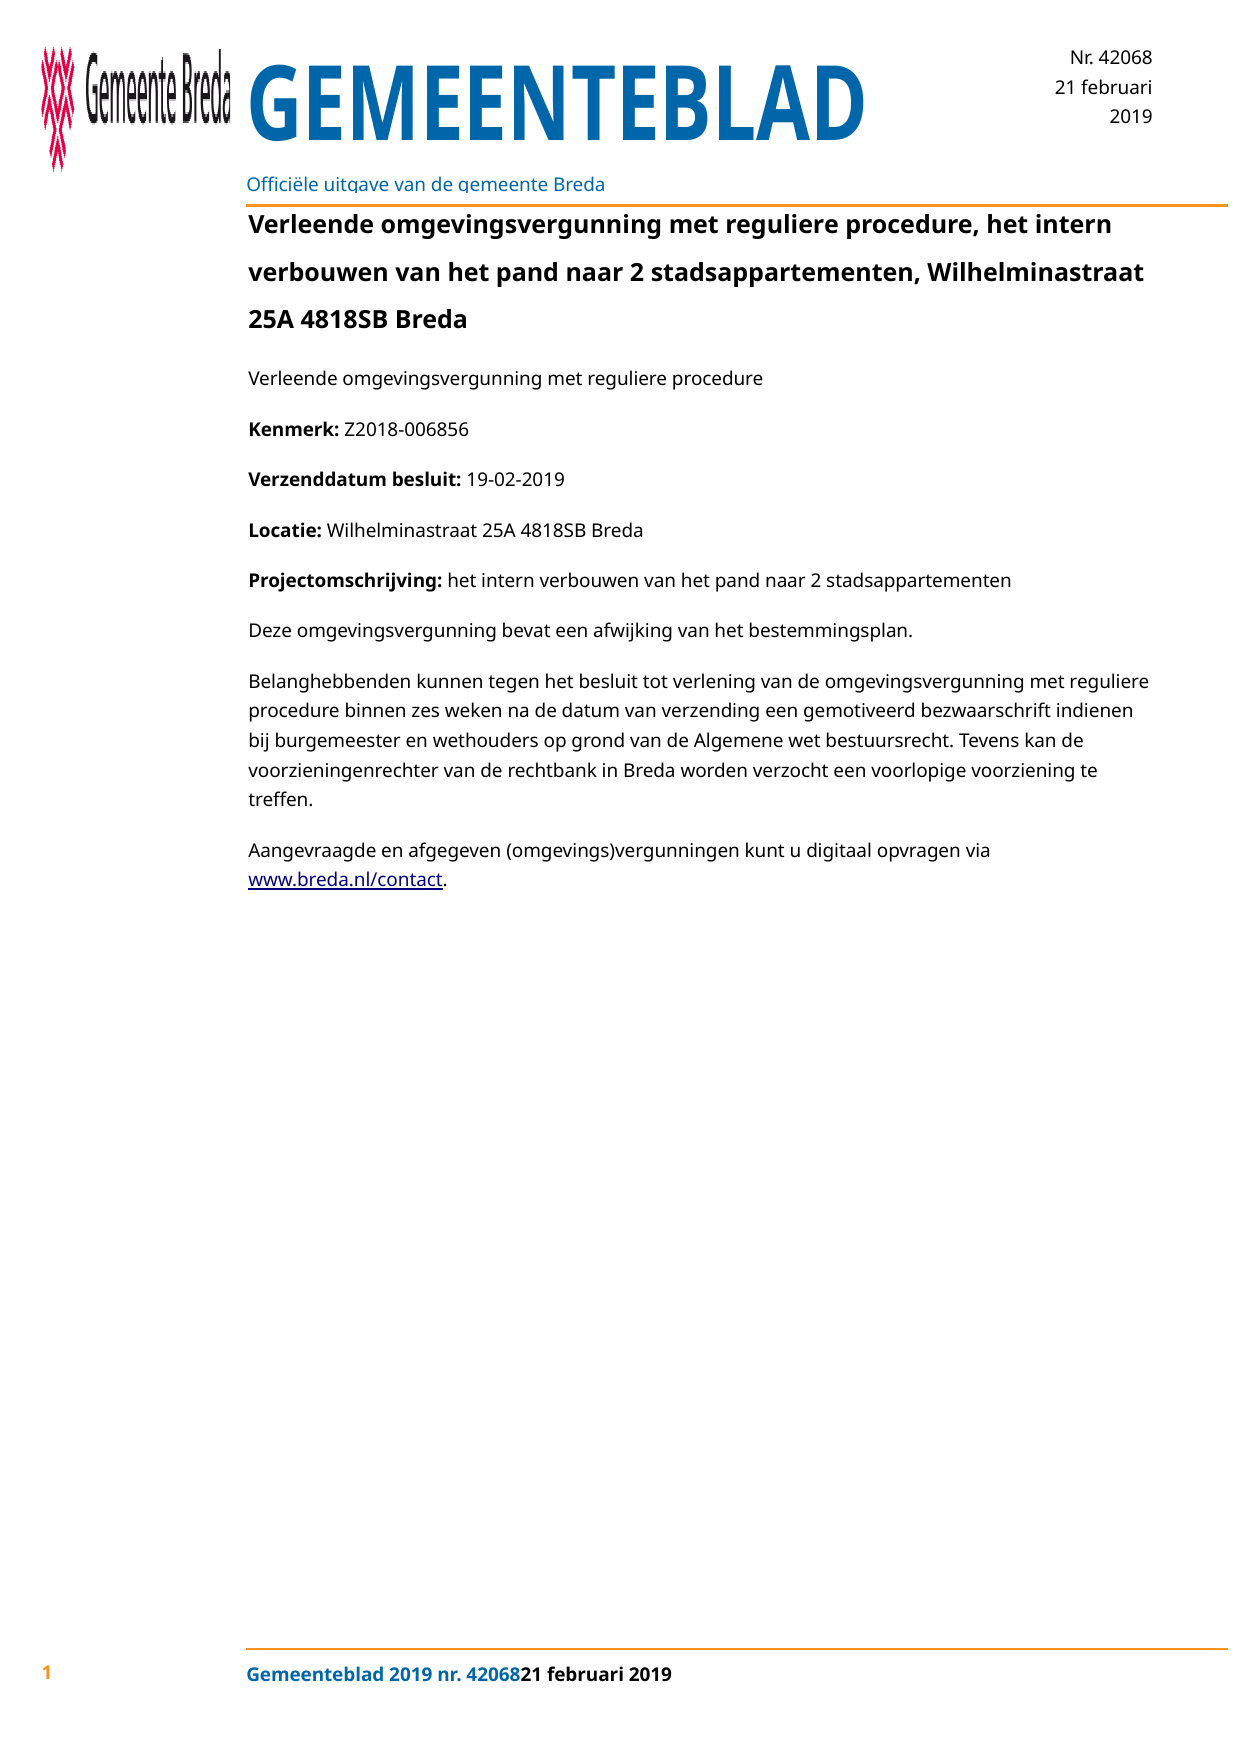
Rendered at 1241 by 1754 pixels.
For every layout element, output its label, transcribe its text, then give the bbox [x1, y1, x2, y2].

text Aangevraagde en afgegeven (omgevings)vergunningen kunt u digitaal opvragen via www.breda.nl/contact. [248, 837, 1152, 892]
text Kenmerk: Z2018-006856 [248, 416, 1152, 442]
text Belanghebbenden kunnen tegen het besluit tot verlening van de omgevingsvergunning met reguliere procedure binnen zes weken na de datum van verzending een gemotiveerd bezwaarschrift indienen bij burgemeester en wethouders op grond van de Algemene wet bestuursrecht. Tevens kan de voorzieningenrechter van de rechtbank in Breda worden verzocht een voorlopige voorziening te treffen. [248, 668, 1152, 812]
picture [41, 47, 231, 172]
text Verleende omgevingsvergunning met reguliere procedure, het intern verbouwen van het pand naar 2 stadsappartementen, Wilhelminastraat 25A 4818SB Breda [248, 207, 1152, 336]
text Deze omgevingsvergunning bevat een afwijking van het bestemmingsplan. [248, 618, 1152, 643]
text Locatie: Wilhelminastraat 25A 4818SB Breda [248, 517, 1152, 542]
text Projectomschrijving: het intern verbouwen van het pand naar 2 stadsappartementen [248, 567, 1152, 593]
text Verzenddatum besluit: 19-02-2019 [248, 466, 1152, 492]
text Verleende omgevingsvergunning met reguliere procedure [248, 366, 1152, 391]
